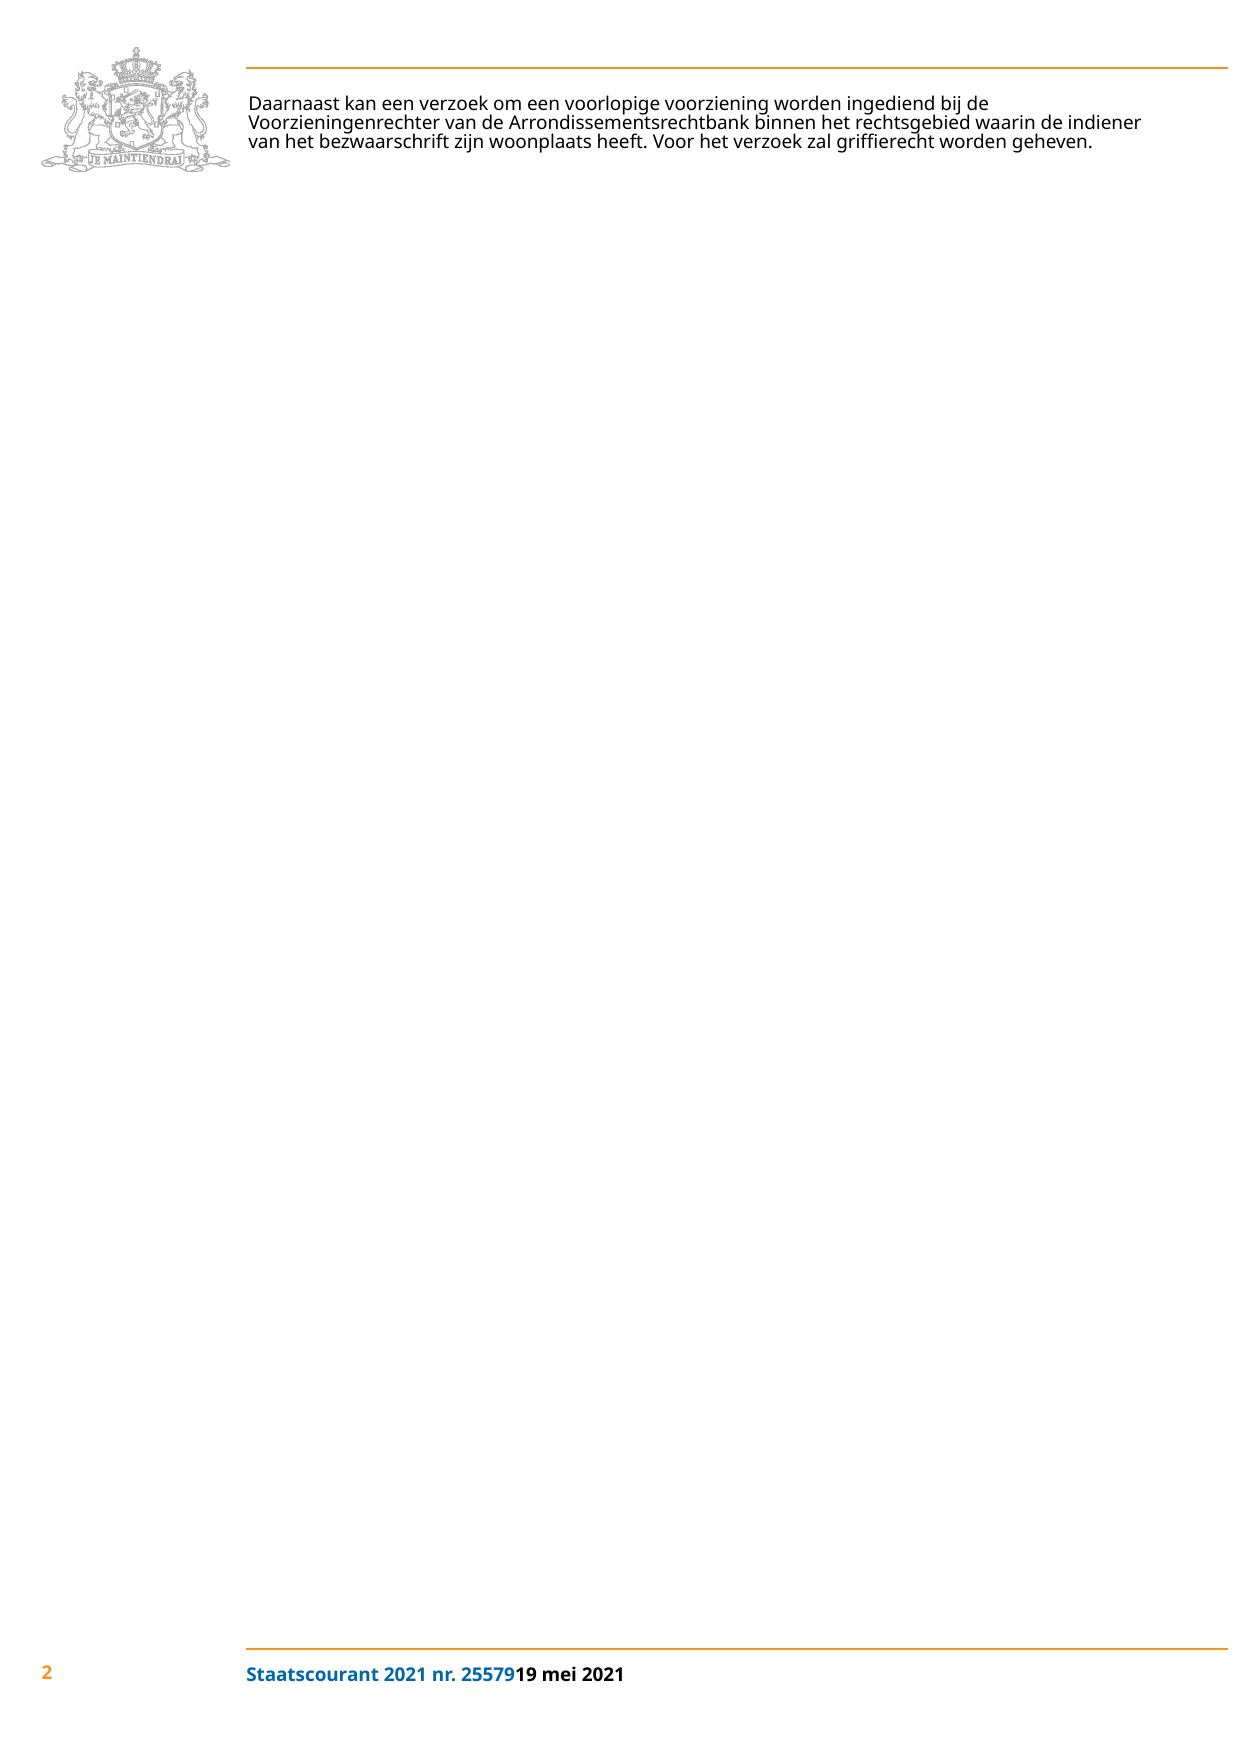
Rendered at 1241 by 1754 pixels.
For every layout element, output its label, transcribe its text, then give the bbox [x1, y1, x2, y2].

picture [41, 47, 231, 172]
text Daarnaast kan een verzoek om een voorlopige voorziening worden ingediend bij de Voorzieningenrechter van de Arrondissementsrechtbank binnen het rechtsgebied waarin de indiener van het bezwaarschrift zijn woonplaats heeft. Voor het verzoek zal griffierecht worden geheven. [248, 95, 1152, 153]
